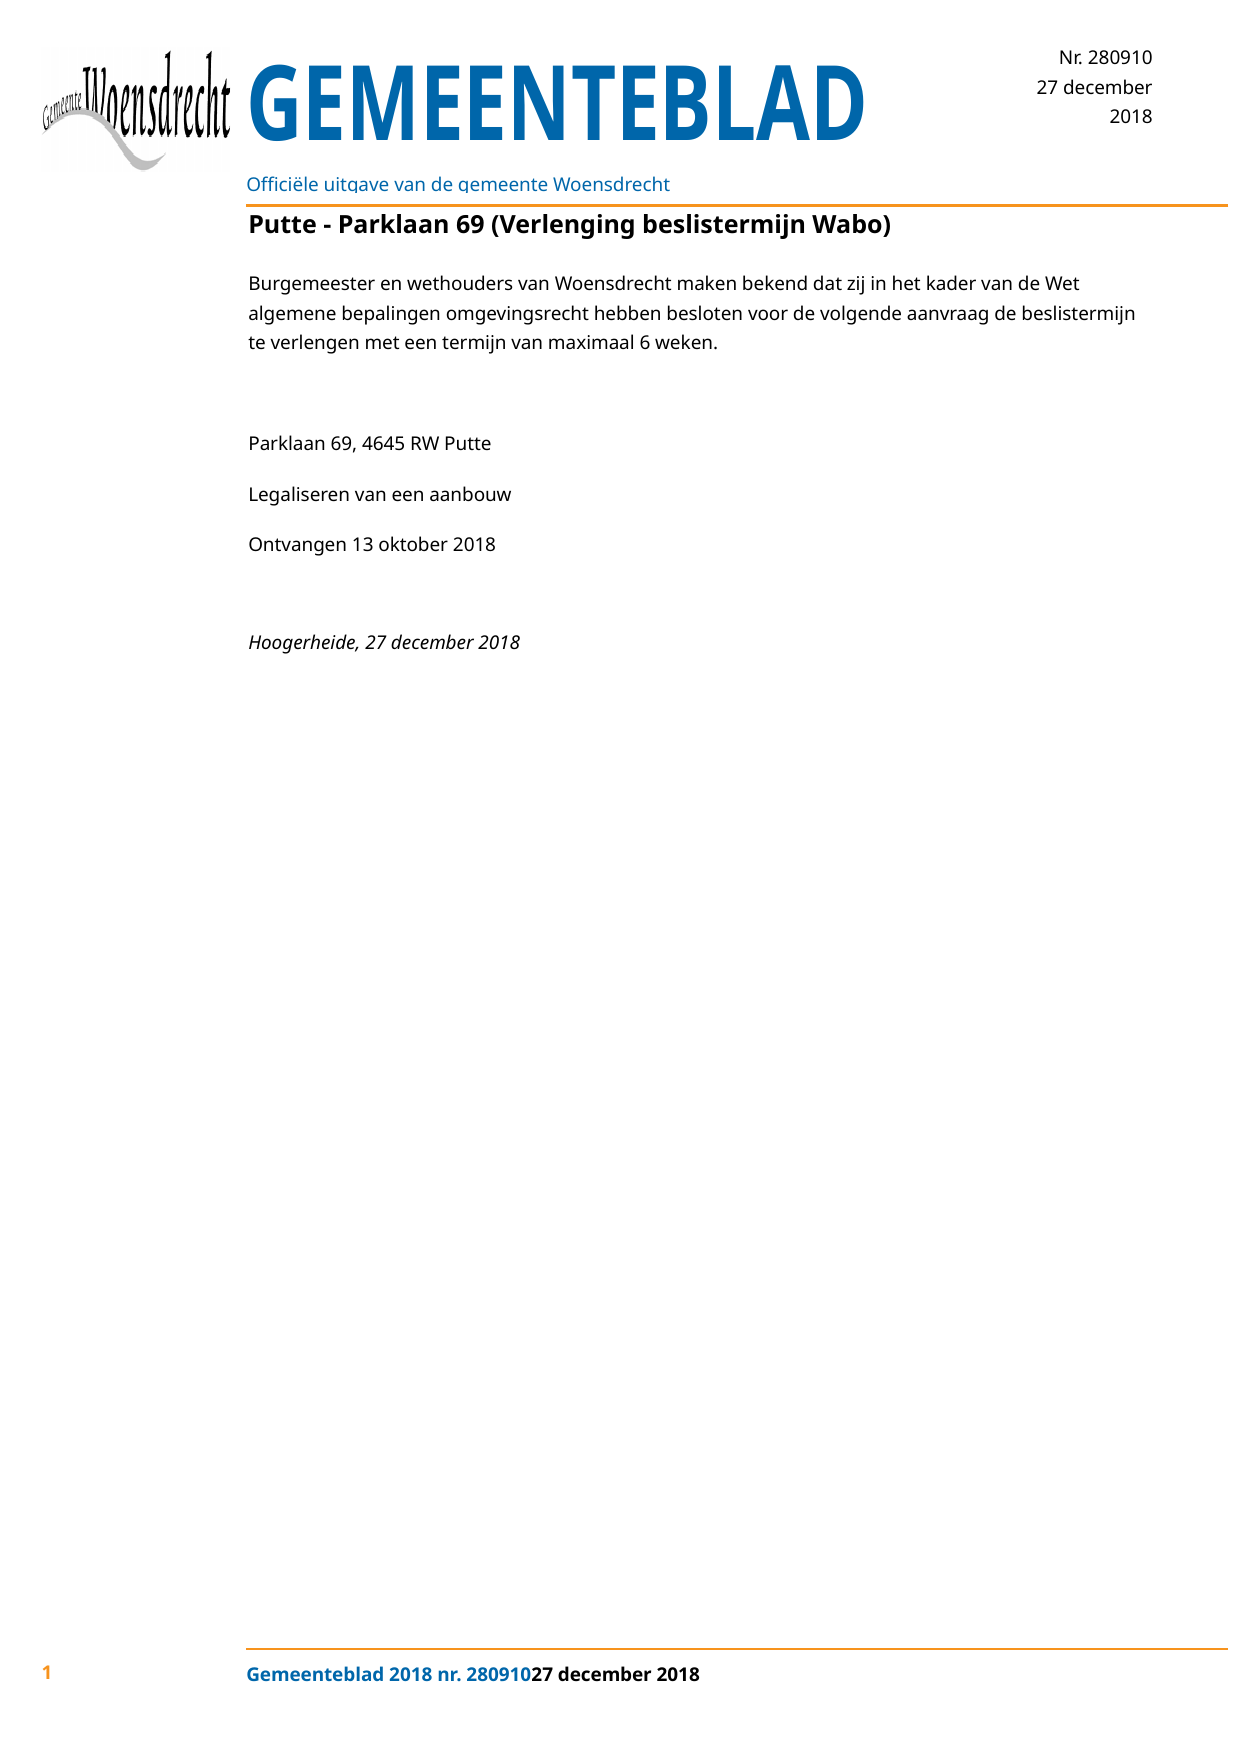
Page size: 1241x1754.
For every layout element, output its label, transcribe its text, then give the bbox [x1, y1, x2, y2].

text Putte - Parklaan 69 (Verlenging beslistermijn Wabo) [248, 207, 1152, 241]
text Hoogerheide, 27 december 2018 [248, 629, 1152, 655]
text Parklaan 69, 4645 RW Putte [248, 430, 1152, 456]
text Legaliseren van een aanbouw [248, 481, 1152, 506]
text Ontvangen 13 oktober 2018 [248, 531, 1152, 557]
text Burgemeester en wethouders van Woensdrecht maken bekend dat zij in het kader van de Wet algemene bepalingen omgevingsrecht hebben besloten voor de volgende aanvraag de beslistermijn te verlengen met een termijn van maximaal 6 weken. [248, 270, 1152, 355]
picture [41, 47, 231, 172]
